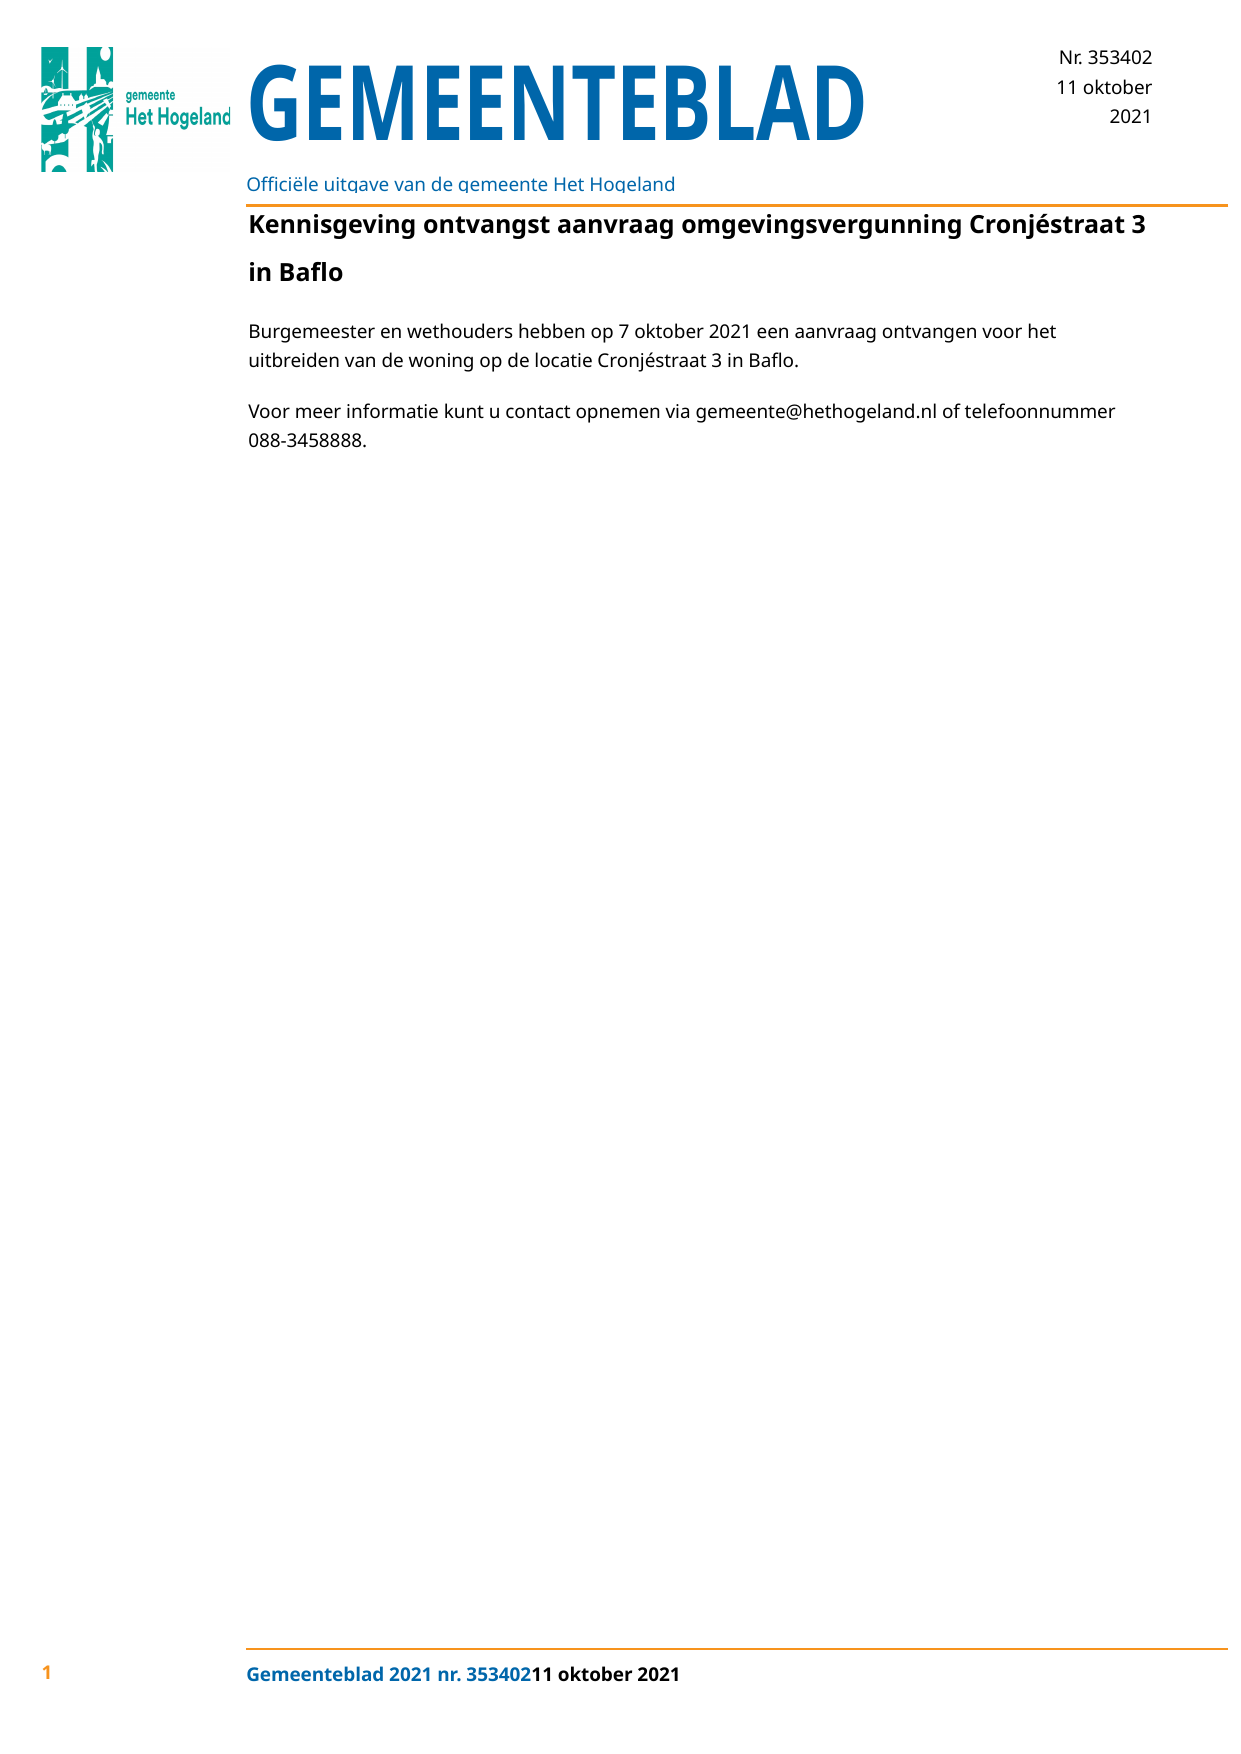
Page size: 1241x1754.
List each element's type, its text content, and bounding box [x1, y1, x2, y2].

text Kennisgeving ontvangst aanvraag omgevingsvergunning Cronjéstraat 3 in Baflo [248, 207, 1152, 288]
text Burgemeester en wethouders hebben op 7 oktober 2021 een aanvraag ontvangen voor het uitbreiden van de woning op de locatie Cronjéstraat 3 in Baflo. [248, 318, 1152, 373]
picture [41, 47, 231, 172]
text Voor meer informatie kunt u contact opnemen via gemeente@hethogeland.nl of telefoonnummer 088-3458888. [248, 398, 1152, 453]
